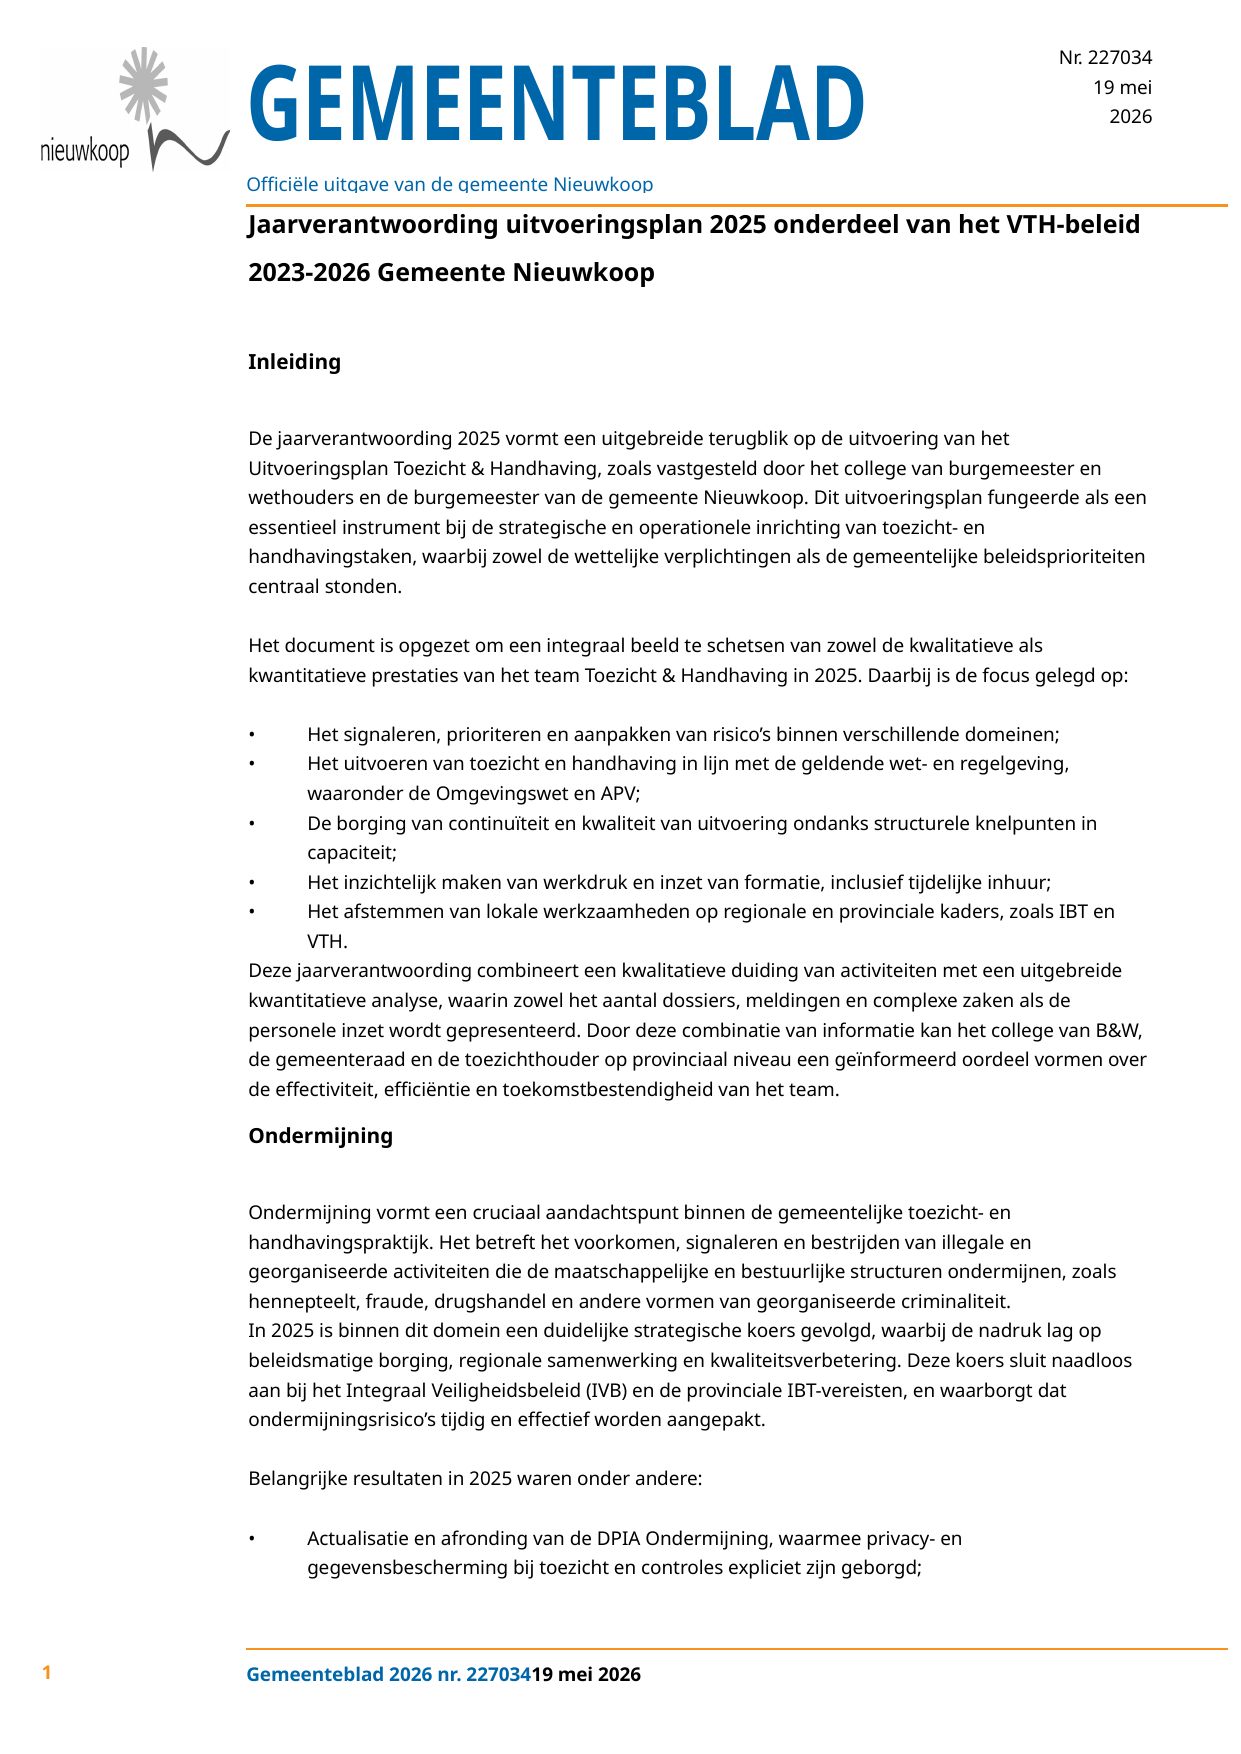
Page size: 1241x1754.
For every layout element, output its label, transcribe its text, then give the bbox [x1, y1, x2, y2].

picture [41, 47, 231, 172]
list Het signaleren, prioriteren en aanpakken van risico’s binnen verschillende domeinen; [248, 721, 1152, 747]
text Deze jaarverantwoording combineert een kwalitatieve duiding van activiteiten met een uitgebreide kwantitatieve analyse, waarin zowel het aantal dossiers, meldingen en complexe zaken als de personele inzet wordt gepresenteerd. Door deze combinatie van informatie kan het college van B&W, de gemeenteraad en de toezichthouder op provinciaal niveau een geïnformeerd oordeel vormen over de effectiviteit, efficiëntie en toekomstbestendigheid van het team. [248, 958, 1152, 1102]
list Het afstemmen van lokale werkzaamheden op regionale en provinciale kaders, zoals IBT en VTH. [248, 898, 1152, 954]
text In 2025 is binnen dit domein een duidelijke strategische koers gevolgd, waarbij de nadruk lag op beleidsmatige borging, regionale samenwerking en kwaliteitsverbetering. Deze koers sluit naadloos aan bij het Integraal Veiligheidsbeleid (IVB) en de provinciale IBT-vereisten, en waarborgt dat ondermijningsrisico’s tijdig en effectief worden aangepakt. [248, 1318, 1152, 1432]
text Ondermijning [248, 1122, 1152, 1150]
text Jaarverantwoording uitvoeringsplan 2025 onderdeel van het VTH-beleid 2023-2026 Gemeente Nieuwkoop [248, 207, 1152, 288]
list Het uitvoeren van toezicht en handhaving in lijn met de geldende wet- en regelgeving, waaronder de Omgevingswet en APV; [248, 751, 1152, 806]
list Het inzichtelijk maken van werkdruk en inzet van formatie, inclusief tijdelijke inhuur; [248, 869, 1152, 895]
text De jaarverantwoording 2025 vormt een uitgebreide terugblik op de uitvoering van het Uitvoeringsplan Toezicht & Handhaving, zoals vastgesteld door het college van burgemeester en wethouders en de burgemeester van de gemeente Nieuwkoop. Dit uitvoeringsplan fungeerde als een essentieel instrument bij de strategische en operationele inrichting van toezicht- en handhavingstaken, waarbij zowel de wettelijke verplichtingen als de gemeentelijke beleidsprioriteiten centraal stonden. [248, 425, 1152, 599]
list Actualisatie en afronding van de DPIA Ondermijning, waarmee privacy- en gegevensbescherming bij toezicht en controles expliciet zijn geborgd; [248, 1525, 1152, 1580]
text Belangrijke resultaten in 2025 waren onder andere: [248, 1466, 1152, 1491]
list De borging van continuïteit en kwaliteit van uitvoering ondanks structurele knelpunten in capaciteit; [248, 810, 1152, 865]
text Het document is opgezet om een integraal beeld te schetsen van zowel de kwalitatieve als kwantitatieve prestaties van het team Toezicht & Handhaving in 2025. Daarbij is de focus gelegd op: [248, 632, 1152, 688]
text Ondermijning vormt een cruciaal aandachtspunt binnen de gemeentelijke toezicht- en handhavingspraktijk. Het betreft het voorkomen, signaleren en bestrijden van illegale en georganiseerde activiteiten die de maatschappelijke en bestuurlijke structuren ondermijnen, zoals hennepteelt, fraude, drugshandel en andere vormen van georganiseerde criminaliteit. [248, 1199, 1152, 1314]
text Inleiding [248, 347, 1152, 376]
